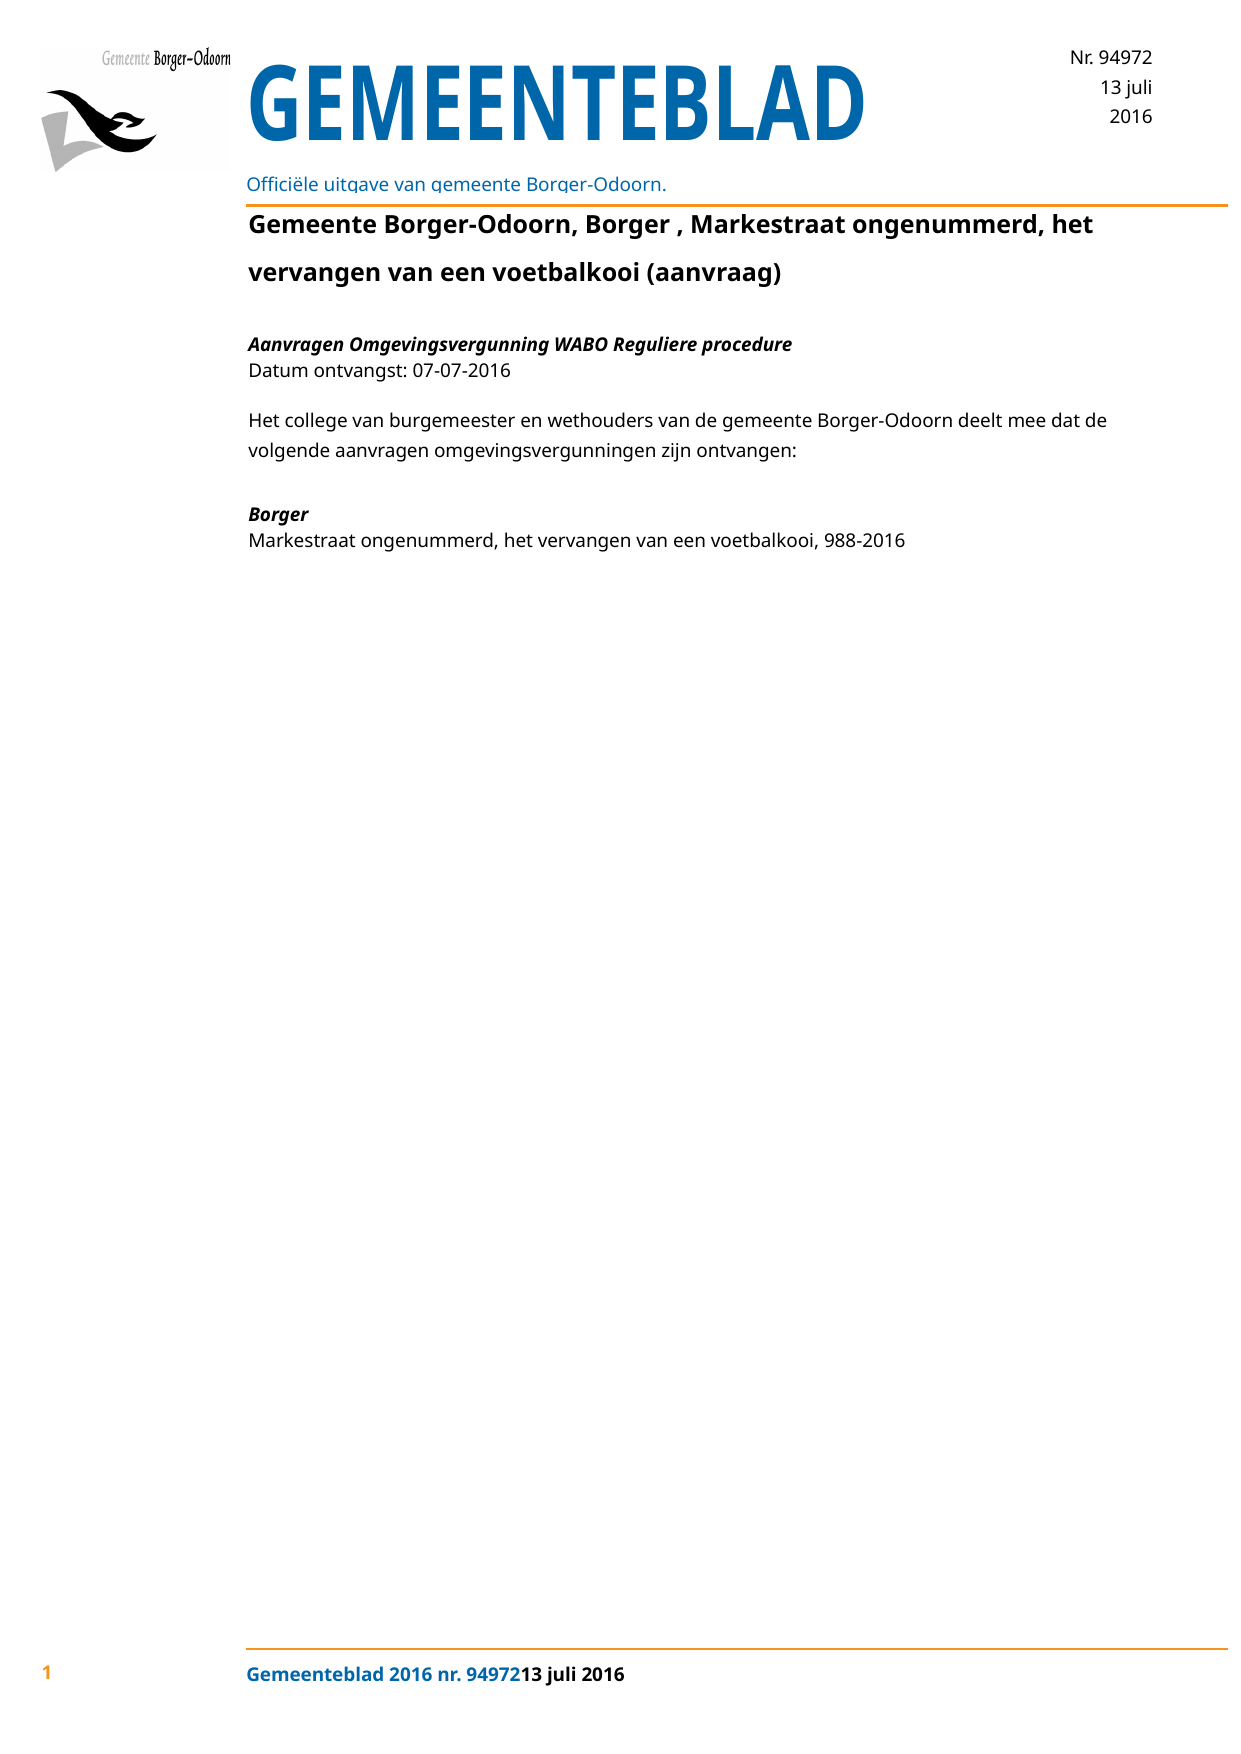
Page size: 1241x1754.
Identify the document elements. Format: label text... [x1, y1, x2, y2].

picture [41, 47, 231, 172]
text Markestraat ongenummerd, het vervangen van een voetbalkooi, 988-2016 [248, 527, 1152, 553]
text Datum ontvangst: 07-07-2016 [248, 357, 1152, 383]
text Het college van burgemeester en wethouders van de gemeente Borger-Odoorn deelt mee dat de volgende aanvragen omgevingsvergunningen zijn ontvangen: [248, 408, 1152, 463]
text Gemeente Borger-Odoorn, Borger , Markestraat ongenummerd, het vervangen van een voetbalkooi (aanvraag) [248, 207, 1152, 288]
text Borger [248, 501, 1152, 527]
text Aanvragen Omgevingsvergunning WABO Reguliere procedure [248, 331, 1152, 357]
